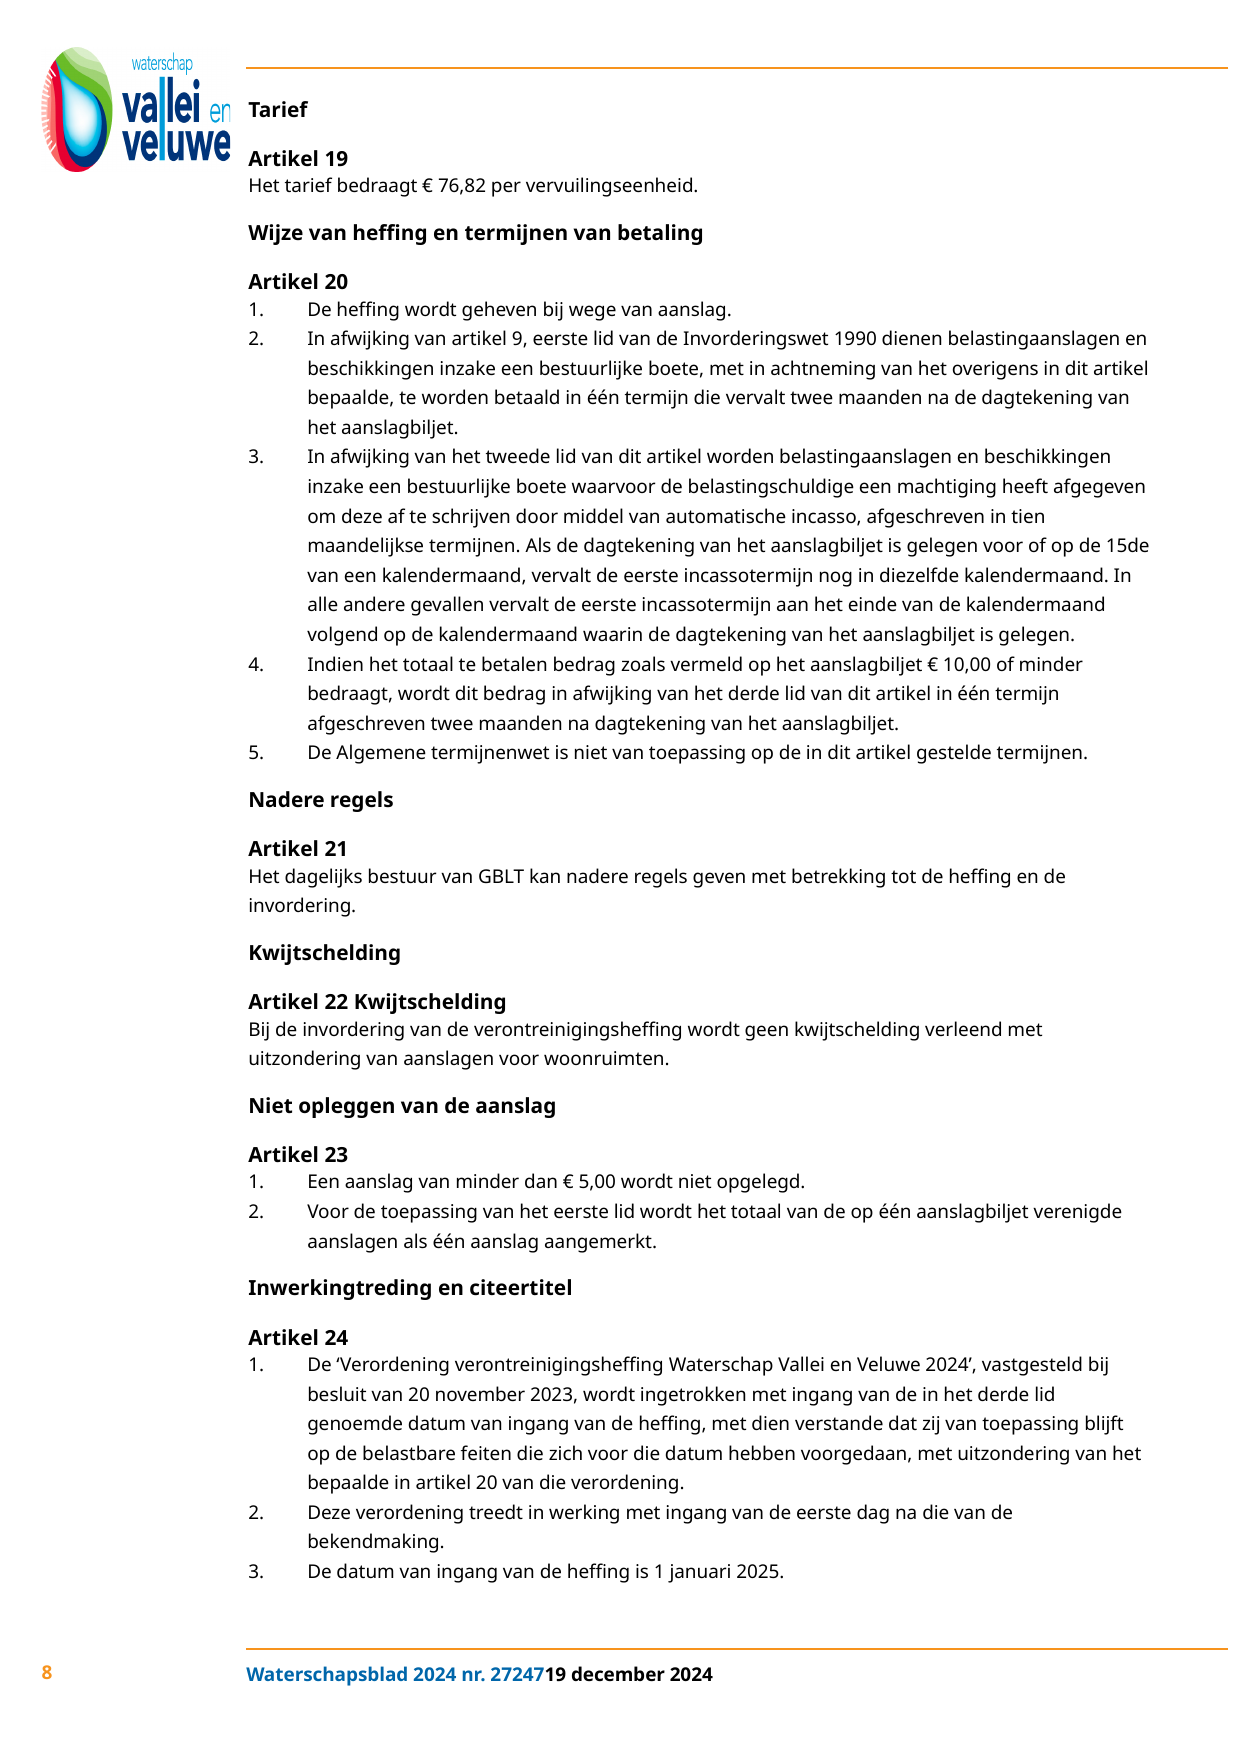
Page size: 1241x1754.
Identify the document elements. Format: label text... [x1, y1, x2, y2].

text Artikel 22 Kwijtschelding [248, 987, 1152, 1016]
list In afwijking van artikel 9, eerste lid van de Invorderingswet 1990 dienen belastingaanslagen en beschikkingen inzake een bestuurlijke boete, met in achtneming van het overigens in dit artikel bepaalde, te worden betaald in één termijn die vervalt twee maanden na de dagtekening van het aanslagbiljet. [248, 325, 1152, 440]
text Artikel 20 [248, 267, 1152, 296]
text Het tarief bedraagt € 76,82 per vervuilingseenheid. [248, 172, 1152, 198]
list De heffing wordt geheven bij wege van aanslag. [248, 296, 1152, 322]
text Artikel 19 [248, 144, 1152, 172]
text Wijze van heffing en termijnen van betaling [248, 218, 1152, 247]
list De datum van ingang van de heffing is 1 januari 2025. [248, 1558, 1152, 1584]
text Tarief [248, 95, 1152, 123]
text Bij de invordering van de verontreinigingsheffing wordt geen kwijtschelding verleend met uitzondering van aanslagen voor woonruimten. [248, 1016, 1152, 1071]
text Niet opleggen van de aanslag [248, 1091, 1152, 1119]
list De Algemene termijnenwet is niet van toepassing op de in dit artikel gestelde termijnen. [248, 739, 1152, 765]
list Indien het totaal te betalen bedrag zoals vermeld op het aanslagbiljet € 10,00 of minder bedraagt, wordt dit bedrag in afwijking van het derde lid van dit artikel in één termijn afgeschreven twee maanden na dagtekening van het aanslagbiljet. [248, 651, 1152, 736]
text Het dagelijks bestuur van GBLT kan nadere regels geven met betrekking tot de heffing en de invordering. [248, 863, 1152, 918]
text Artikel 24 [248, 1323, 1152, 1351]
text Nadere regels [248, 785, 1152, 814]
text Inwerkingtreding en citeertitel [248, 1273, 1152, 1302]
list In afwijking van het tweede lid van dit artikel worden belastingaanslagen en beschikkingen inzake een bestuurlijke boete waarvoor de belastingschuldige een machtiging heeft afgegeven om deze af te schrijven door middel van automatische incasso, afgeschreven in tien maandelijkse termijnen. Als de dagtekening van het aanslagbiljet is gelegen voor of op de 15de van een kalendermaand, vervalt de eerste incassotermijn nog in diezelfde kalendermaand. In alle andere gevallen vervalt de eerste incassotermijn aan het einde van de kalendermaand volgend op de kalendermaand waarin de dagtekening van het aanslagbiljet is gelegen. [248, 444, 1152, 647]
list De ‘Verordening verontreinigingsheffing Waterschap Vallei en Veluwe 2024’, vastgesteld bij besluit van 20 november 2023, wordt ingetrokken met ingang van de in het derde lid genoemde datum van ingang van de heffing, met dien verstande dat zij van toepassing blijft op de belastbare feiten die zich voor die datum hebben voorgedaan, met uitzondering van het bepaalde in artikel 20 van die verordening. [248, 1351, 1152, 1495]
text Artikel 23 [248, 1140, 1152, 1169]
list Voor de toepassing van het eerste lid wordt het totaal van de op één aanslagbiljet verenigde aanslagen als één aanslag aangemerkt. [248, 1198, 1152, 1254]
text Artikel 21 [248, 834, 1152, 863]
list Deze verordening treedt in werking met ingang van de eerste dag na die van de bekendmaking. [248, 1499, 1152, 1554]
text Kwijtschelding [248, 938, 1152, 967]
list Een aanslag van minder dan € 5,00 wordt niet opgelegd. [248, 1169, 1152, 1194]
picture [41, 47, 231, 172]
